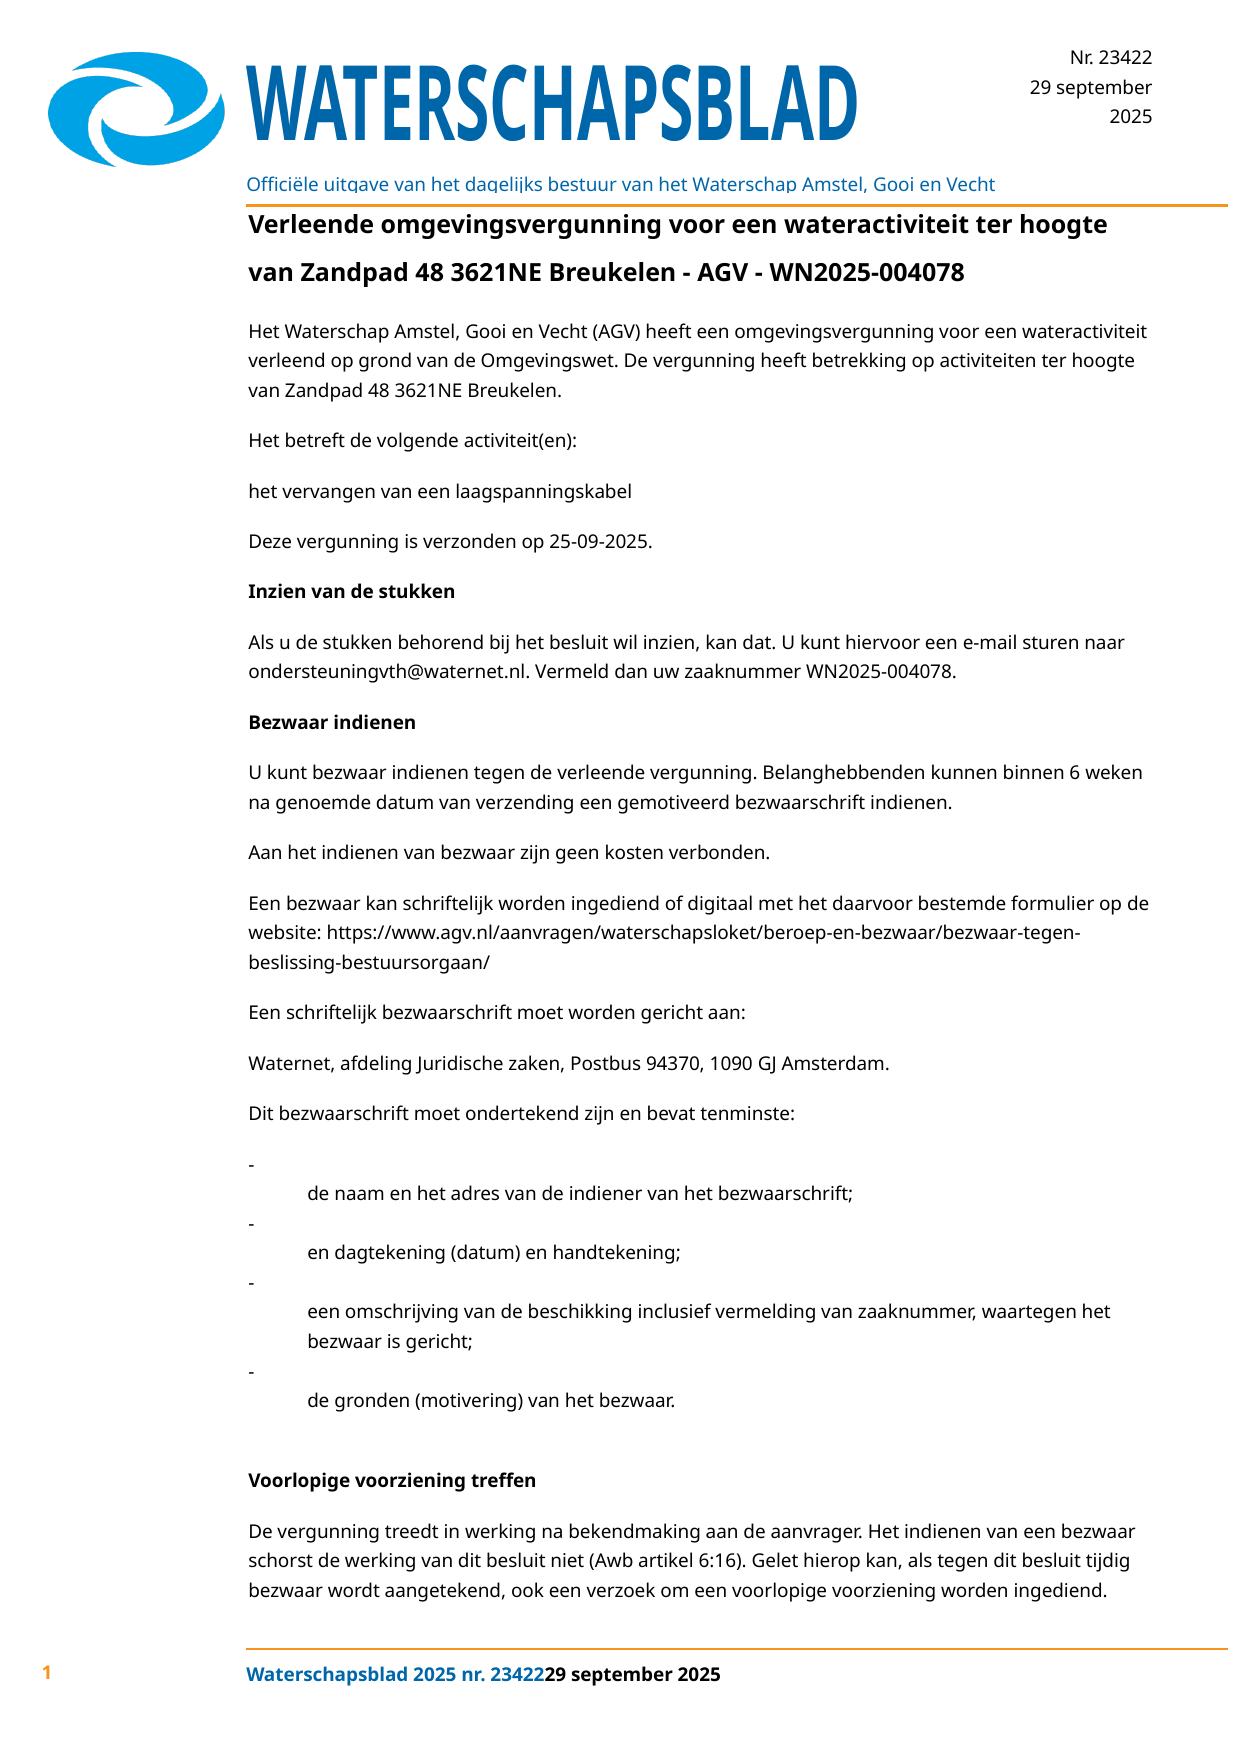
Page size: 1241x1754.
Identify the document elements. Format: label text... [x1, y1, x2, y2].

list de naam en het adres van de indiener van het bezwaarschrift; [248, 1180, 1152, 1206]
text het vervangen van een laagspanningskabel [248, 478, 1152, 504]
list en dagtekening (datum) en handtekening; [248, 1239, 1152, 1265]
text Deze vergunning is verzonden op 25-09-2025. [248, 528, 1152, 554]
text Voorlopige voorziening treffen [248, 1467, 1152, 1493]
text Het Waterschap Amstel, Gooi en Vecht (AGV) heeft een omgevingsvergunning voor een wateractiviteit verleend op grond van de Omgevingswet. De vergunning heeft betrekking op activiteiten ter hoogte van Zandpad 48 3621NE Breukelen. [248, 318, 1152, 403]
text Verleende omgevingsvergunning voor een wateractiviteit ter hoogte van Zandpad 48 3621NE Breukelen - AGV - WN2025-004078 [248, 207, 1152, 288]
text Dit bezwaarschrift moet ondertekend zijn en bevat tenminste: [248, 1100, 1152, 1126]
picture [41, 47, 231, 172]
text Inzien van de stukken [248, 579, 1152, 604]
list de gronden (motivering) van het bezwaar. [248, 1387, 1152, 1413]
text Een bezwaar kan schriftelijk worden ingediend of digitaal met het daarvoor bestemde formulier op de website: https://www.agv.nl/aanvragen/waterschapsloket/beroep-en-bezwaar/bezwaar-tegen-beslissing-bestuursorgaan/ [248, 890, 1152, 975]
list een omschrijving van de beschikking inclusief vermelding van zaaknummer, waartegen het bezwaar is gericht; [248, 1299, 1152, 1354]
text U kunt bezwaar indienen tegen de verleende vergunning. Belanghebbenden kunnen binnen 6 weken na genoemde datum van verzending een gemotiveerd bezwaarschrift indienen. [248, 759, 1152, 815]
text Aan het indienen van bezwaar zijn geen kosten verbonden. [248, 839, 1152, 865]
text Bezwaar indienen [248, 709, 1152, 735]
text Als u de stukken behorend bij het besluit wil inzien, kan dat. U kunt hiervoor een e-mail sturen naar ondersteuningvth@waternet.nl. Vermeld dan uw zaaknummer WN2025-004078. [248, 629, 1152, 684]
text Waternet, afdeling Juridische zaken, Postbus 94370, 1090 GJ Amsterdam. [248, 1050, 1152, 1076]
text Een schriftelijk bezwaarschrift moet worden gericht aan: [248, 999, 1152, 1025]
text Het betreft de volgende activiteit(en): [248, 427, 1152, 453]
text De vergunning treedt in werking na bekendmaking aan de aanvrager. Het indienen van een bezwaar schorst de werking van dit besluit niet (Awb artikel 6:16). Gelet hierop kan, als tegen dit besluit tijdig bezwaar wordt aangetekend, ook een verzoek om een voorlopige voorziening worden ingediend. [248, 1518, 1152, 1603]
